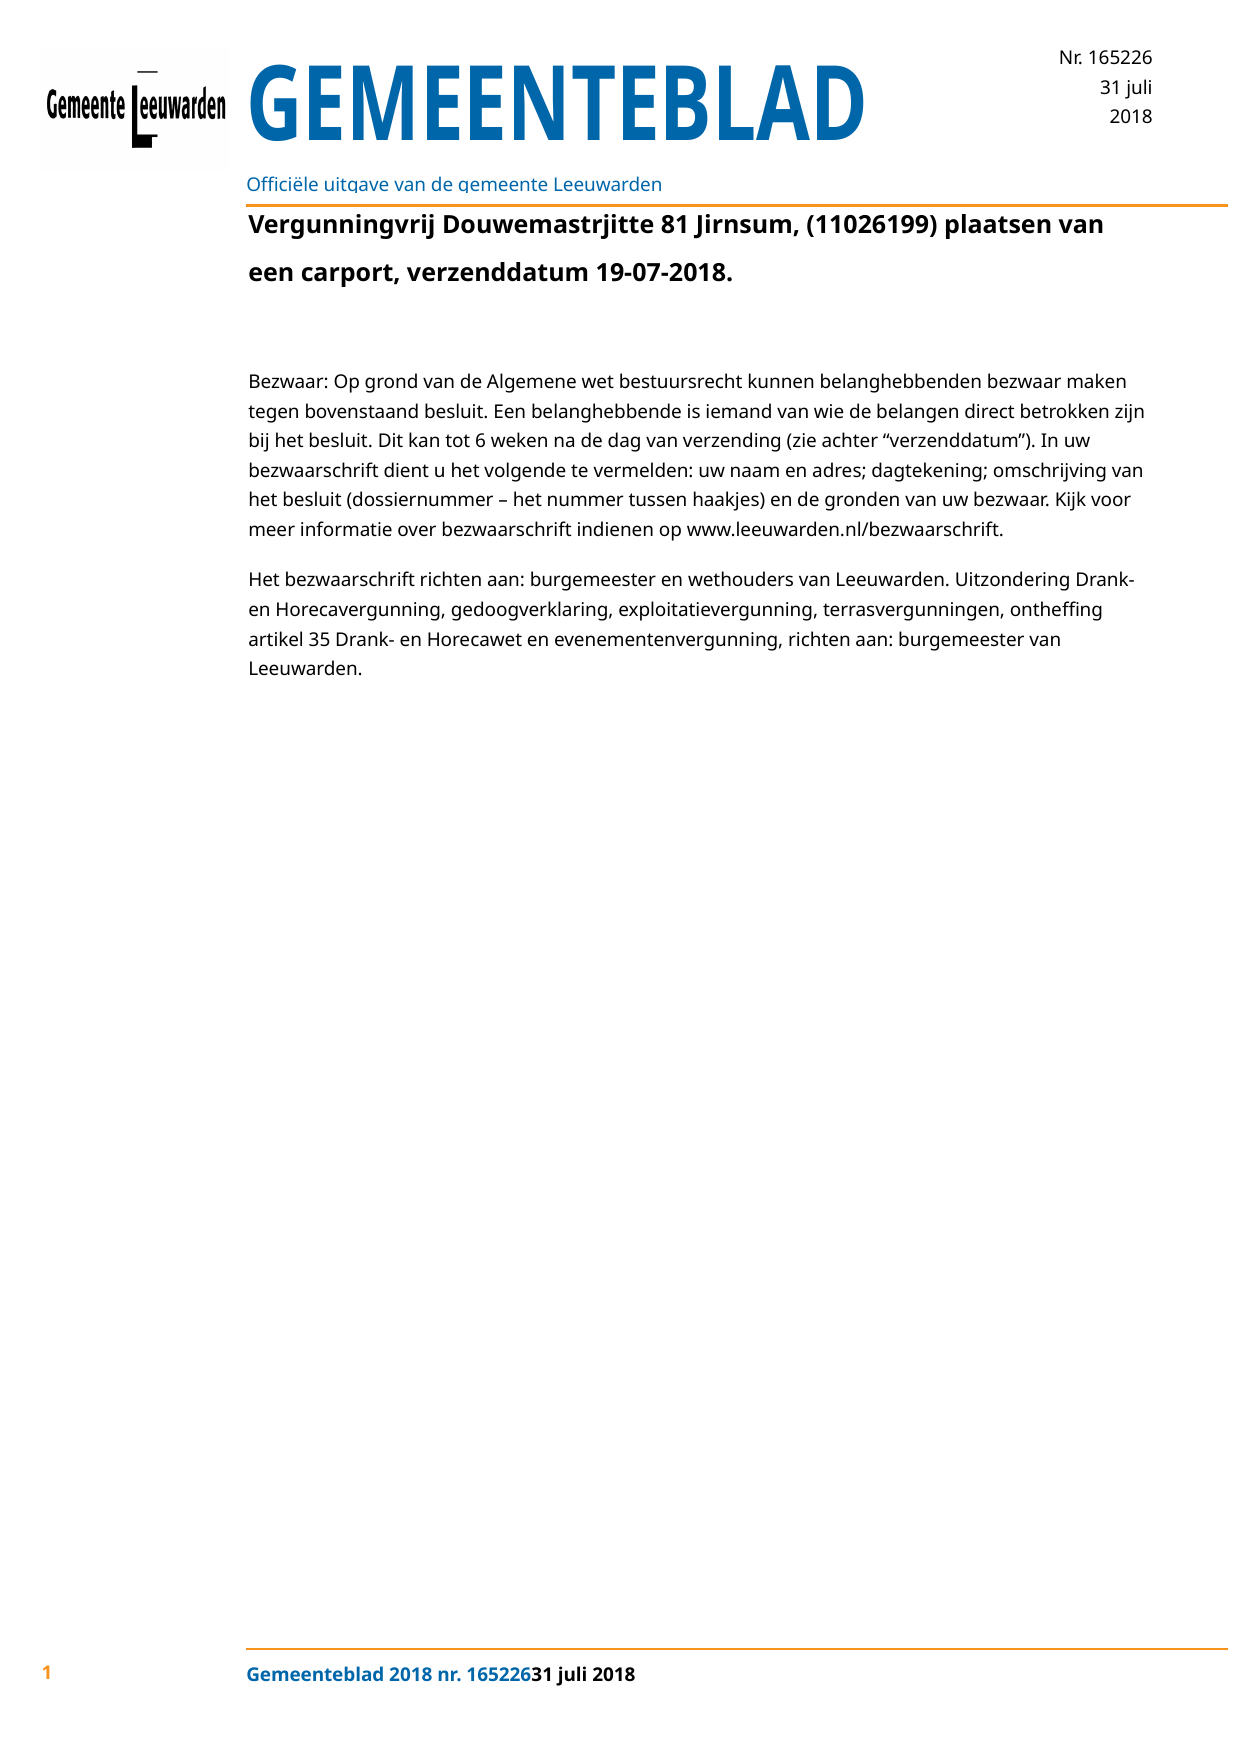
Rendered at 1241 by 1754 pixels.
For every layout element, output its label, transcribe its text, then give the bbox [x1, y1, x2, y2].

text Vergunningvrij Douwemastrjitte 81 Jirnsum, (11026199) plaatsen van een carport, verzenddatum 19-07-2018. [248, 207, 1152, 288]
text Bezwaar: Op grond van de Algemene wet bestuursrecht kunnen belanghebbenden bezwaar maken tegen bovenstaand besluit. Een belanghebbende is iemand van wie de belangen direct betrokken zijn bij het besluit. Dit kan tot 6 weken na de dag van verzending (zie achter “verzenddatum”). In uw bezwaarschrift dient u het volgende te vermelden: uw naam en adres; dagtekening; omschrijving van het besluit (dossiernummer – het nummer tussen haakjes) en de gronden van uw bezwaar. Kijk voor meer informatie over bezwaarschrift indienen op www.leeuwarden.nl/bezwaarschrift. [248, 368, 1152, 542]
text Het bezwaarschrift richten aan: burgemeester en wethouders van Leeuwarden. Uitzondering Drank- en Horecavergunning, gedoogverklaring, exploitatievergunning, terrasvergunningen, ontheffing artikel 35 Drank- en Horecawet en evenementenvergunning, richten aan: burgemeester van Leeuwarden. [248, 567, 1152, 681]
picture [41, 47, 231, 172]
